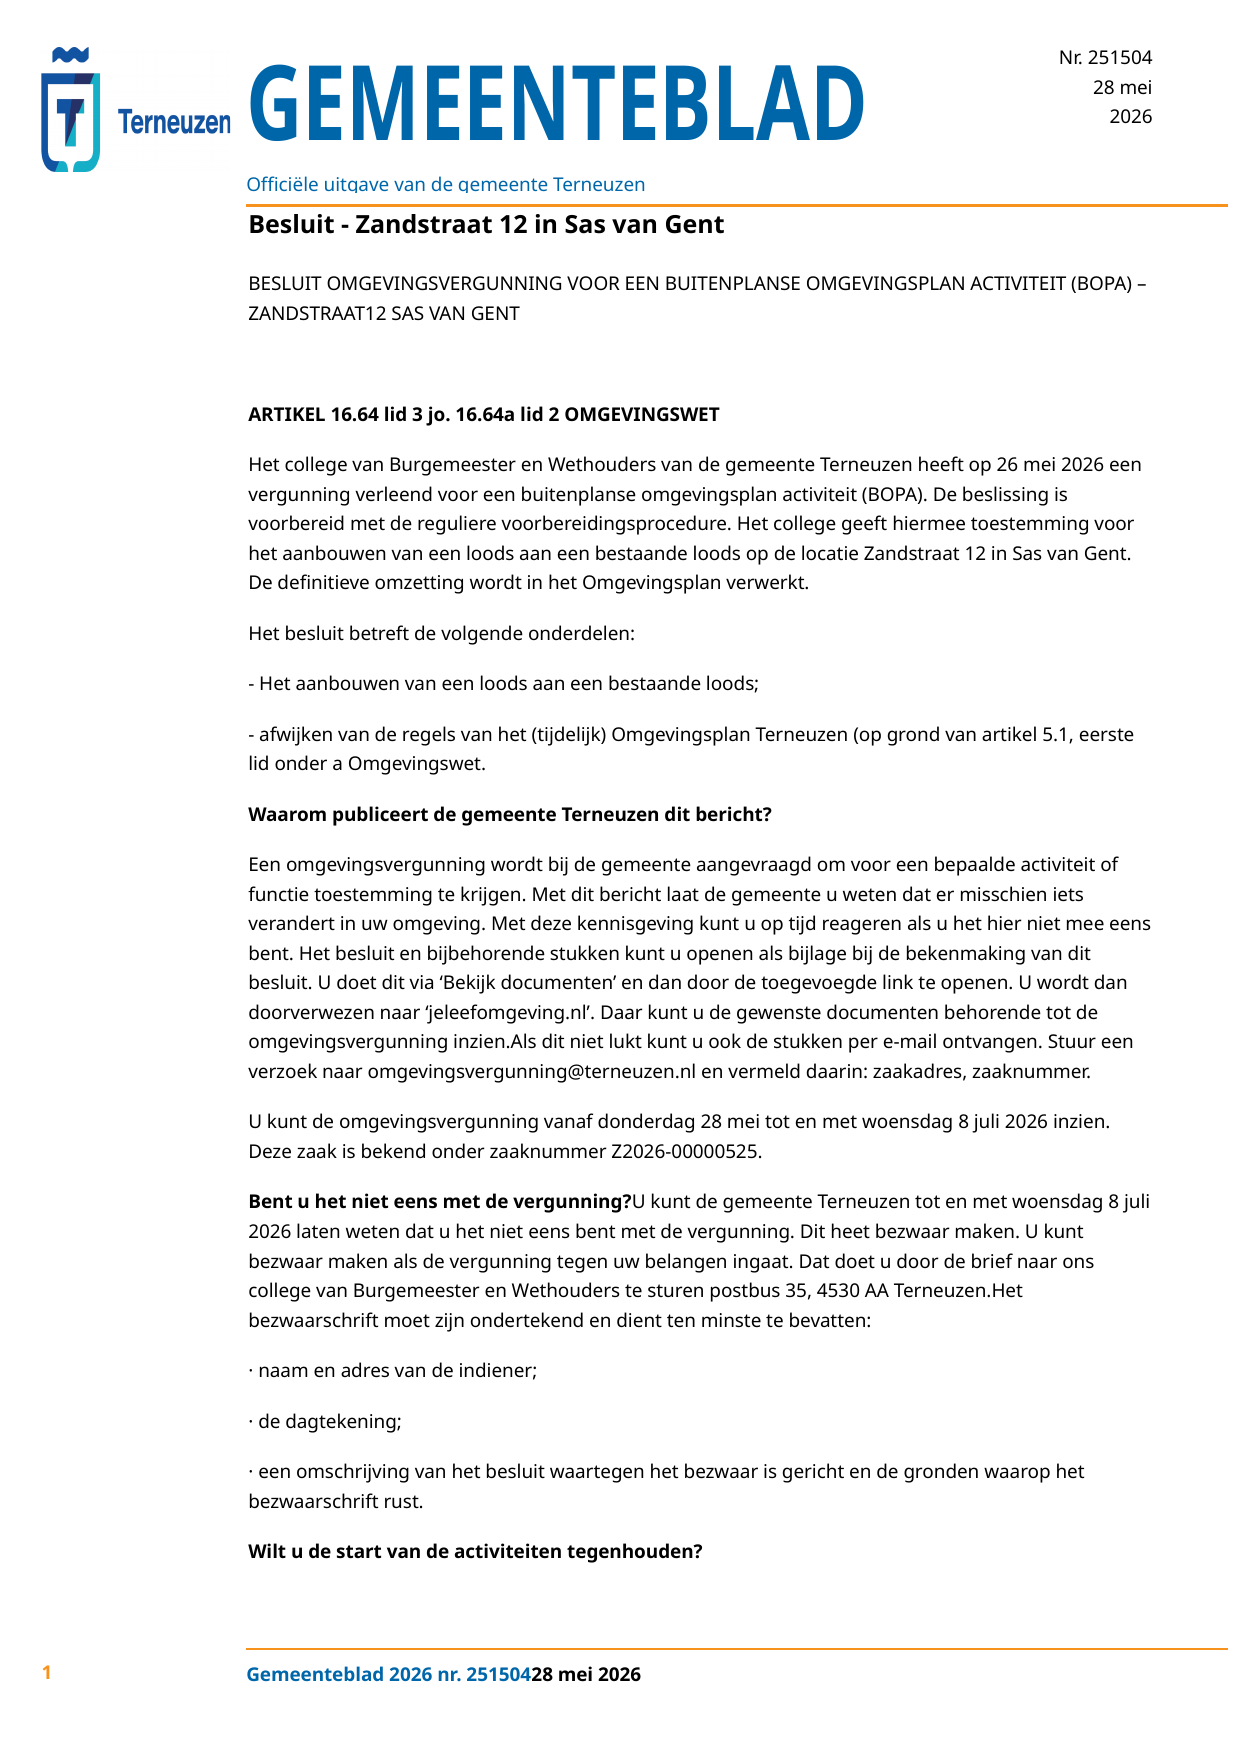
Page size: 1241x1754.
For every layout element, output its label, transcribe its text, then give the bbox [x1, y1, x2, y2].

text Het besluit betreft de volgende onderdelen: [248, 620, 1152, 646]
text · de dagtekening; [248, 1408, 1152, 1433]
text · een omschrijving van het besluit waartegen het bezwaar is gericht en de gronden waarop het bezwaarschrift rust. [248, 1458, 1152, 1513]
text - Het aanbouwen van een loods aan een bestaande loods; [248, 670, 1152, 696]
text BESLUIT OMGEVINGSVERGUNNING VOOR EEN BUITENPLANSE OMGEVINGSPLAN ACTIVITEIT (BOPA) – ZANDSTRAAT12 SAS VAN GENT [248, 270, 1152, 326]
text - afwijken van de regels van het (tijdelijk) Omgevingsplan Terneuzen (op grond van artikel 5.1, eerste lid onder a Omgevingswet. [248, 721, 1152, 776]
text Een omgevingsvergunning wordt bij de gemeente aangevraagd om voor een bepaalde activiteit of functie toestemming te krijgen. Met dit bericht laat de gemeente u weten dat er misschien iets verandert in uw omgeving. Met deze kennisgeving kunt u op tijd reageren als u het hier niet mee eens bent. Het besluit en bijbehorende stukken kunt u openen als bijlage bij de bekenmaking van dit besluit. U doet dit via ‘Bekijk documenten’ en dan door de toegevoegde link te openen. U wordt dan doorverwezen naar ‘jeleefomgeving.nl’. Daar kunt u de gewenste documenten behorende tot de omgevingsvergunning inzien.Als dit niet lukt kunt u ook de stukken per e-mail ontvangen. Stuur een verzoek naar omgevingsvergunning@terneuzen.nl en vermeld daarin: zaakadres, zaaknummer. [248, 851, 1152, 1084]
picture [41, 47, 231, 172]
text Besluit - Zandstraat 12 in Sas van Gent [248, 207, 1152, 241]
text ARTIKEL 16.64 lid 3 jo. 16.64a lid 2 OMGEVINGSWET [248, 401, 1152, 426]
text · naam en adres van de indiener; [248, 1357, 1152, 1383]
text Wilt u de start van de activiteiten tegenhouden? [248, 1538, 1152, 1564]
text U kunt de omgevingsvergunning vanaf donderdag 28 mei tot en met woensdag 8 juli 2026 inzien. Deze zaak is bekend onder zaaknummer Z2026-00000525. [248, 1109, 1152, 1164]
text Bent u het niet eens met de vergunning?U kunt de gemeente Terneuzen tot en met woensdag 8 juli 2026 laten weten dat u het niet eens bent met de vergunning. Dit heet bezwaar maken. U kunt bezwaar maken als de vergunning tegen uw belangen ingaat. Dat doet u door de brief naar ons college van Burgemeester en Wethouders te sturen postbus 35, 4530 AA Terneuzen.Het bezwaarschrift moet zijn ondertekend en dient ten minste te bevatten: [248, 1189, 1152, 1333]
text Waarom publiceert de gemeente Terneuzen dit bericht? [248, 801, 1152, 826]
text Het college van Burgemeester en Wethouders van de gemeente Terneuzen heeft op 26 mei 2026 een vergunning verleend voor een buitenplanse omgevingsplan activiteit (BOPA). De beslissing is voorbereid met de reguliere voorbereidingsprocedure. Het college geeft hiermee toestemming voor het aanbouwen van een loods aan een bestaande loods op de locatie Zandstraat 12 in Sas van Gent. De definitieve omzetting wordt in het Omgevingsplan verwerkt. [248, 451, 1152, 595]
